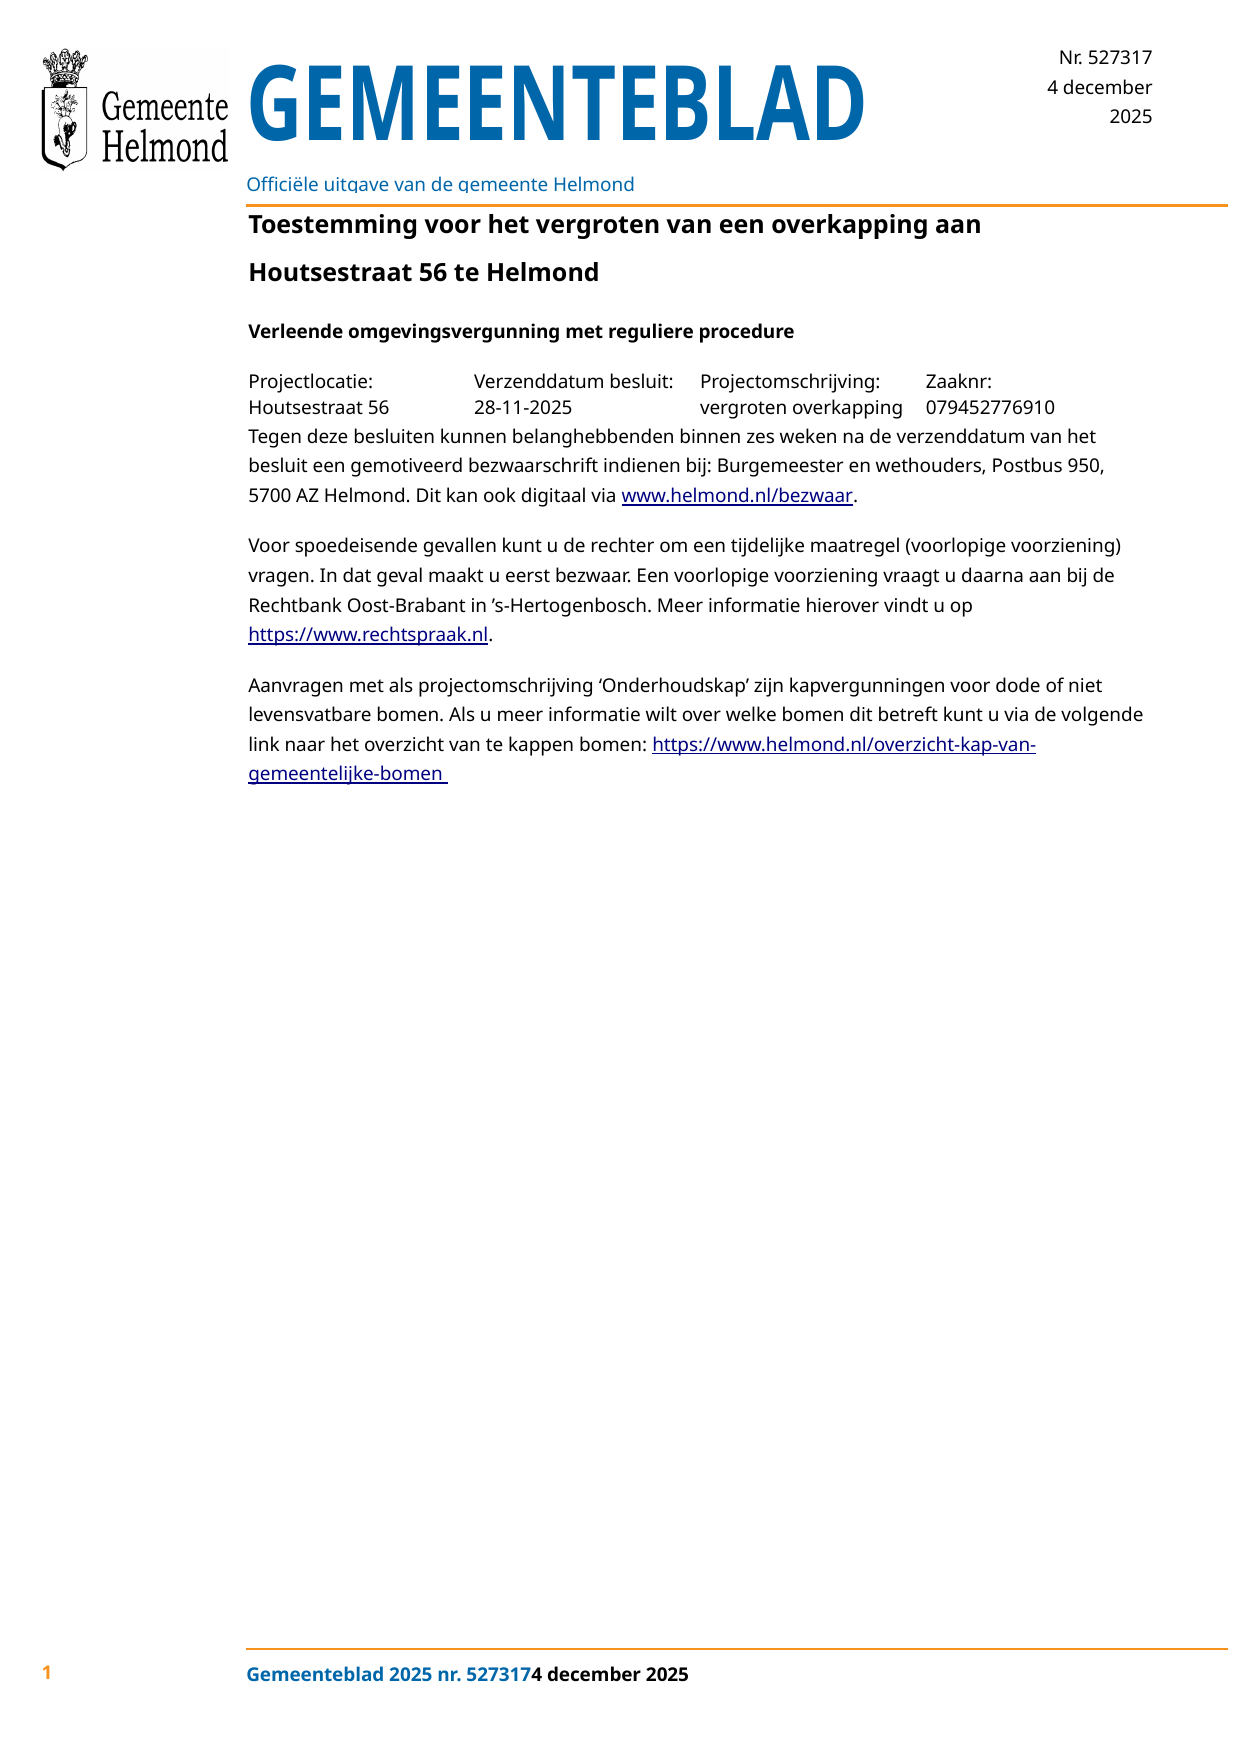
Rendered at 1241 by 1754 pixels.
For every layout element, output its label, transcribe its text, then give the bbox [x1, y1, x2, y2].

table_cell Houtsestraat 56 [248, 394, 474, 420]
table_cell 079452776910 [926, 394, 1152, 420]
text Voor spoedeisende gevallen kunt u de rechter om een tijdelijke maatregel (voorlopige voorziening) vragen. In dat geval maakt u eerst bezwaar. Een voorlopige voorziening vraagt u daarna aan bij de Rechtbank Oost-Brabant in ’s-Hertogenbosch. Meer informatie hierover vindt u op https://www.rechtspraak.nl. [248, 533, 1152, 647]
text Tegen deze besluiten kunnen belanghebbenden binnen zes weken na de verzenddatum van het besluit een gemotiveerd bezwaarschrift indienen bij: Burgemeester en wethouders, Postbus 950, 5700 AZ Helmond. Dit kan ook digitaal via www.helmond.nl/bezwaar. [248, 423, 1152, 508]
picture [41, 47, 231, 172]
text Toestemming voor het vergroten van een overkapping aan Houtsestraat 56 te Helmond [248, 207, 1152, 288]
table_header Projectlocatie: [248, 369, 474, 394]
table_header Verzenddatum besluit: [474, 369, 700, 394]
table_cell 28-11-2025 [474, 394, 700, 420]
table_header Zaaknr: [926, 369, 1152, 394]
table_cell vergroten overkapping [700, 394, 926, 420]
table_header Projectomschrijving: [700, 369, 926, 394]
text Verleende omgevingsvergunning met reguliere procedure [248, 318, 1152, 344]
text Aanvragen met als projectomschrijving ‘Onderhoudskap’ zijn kapvergunningen voor dode of niet levensvatbare bomen. Als u meer informatie wilt over welke bomen dit betreft kunt u via de volgende link naar het overzicht van te kappen bomen: https://www.helmond.nl/overzicht-kap-van-gemeentelijke-bomen [248, 672, 1152, 786]
